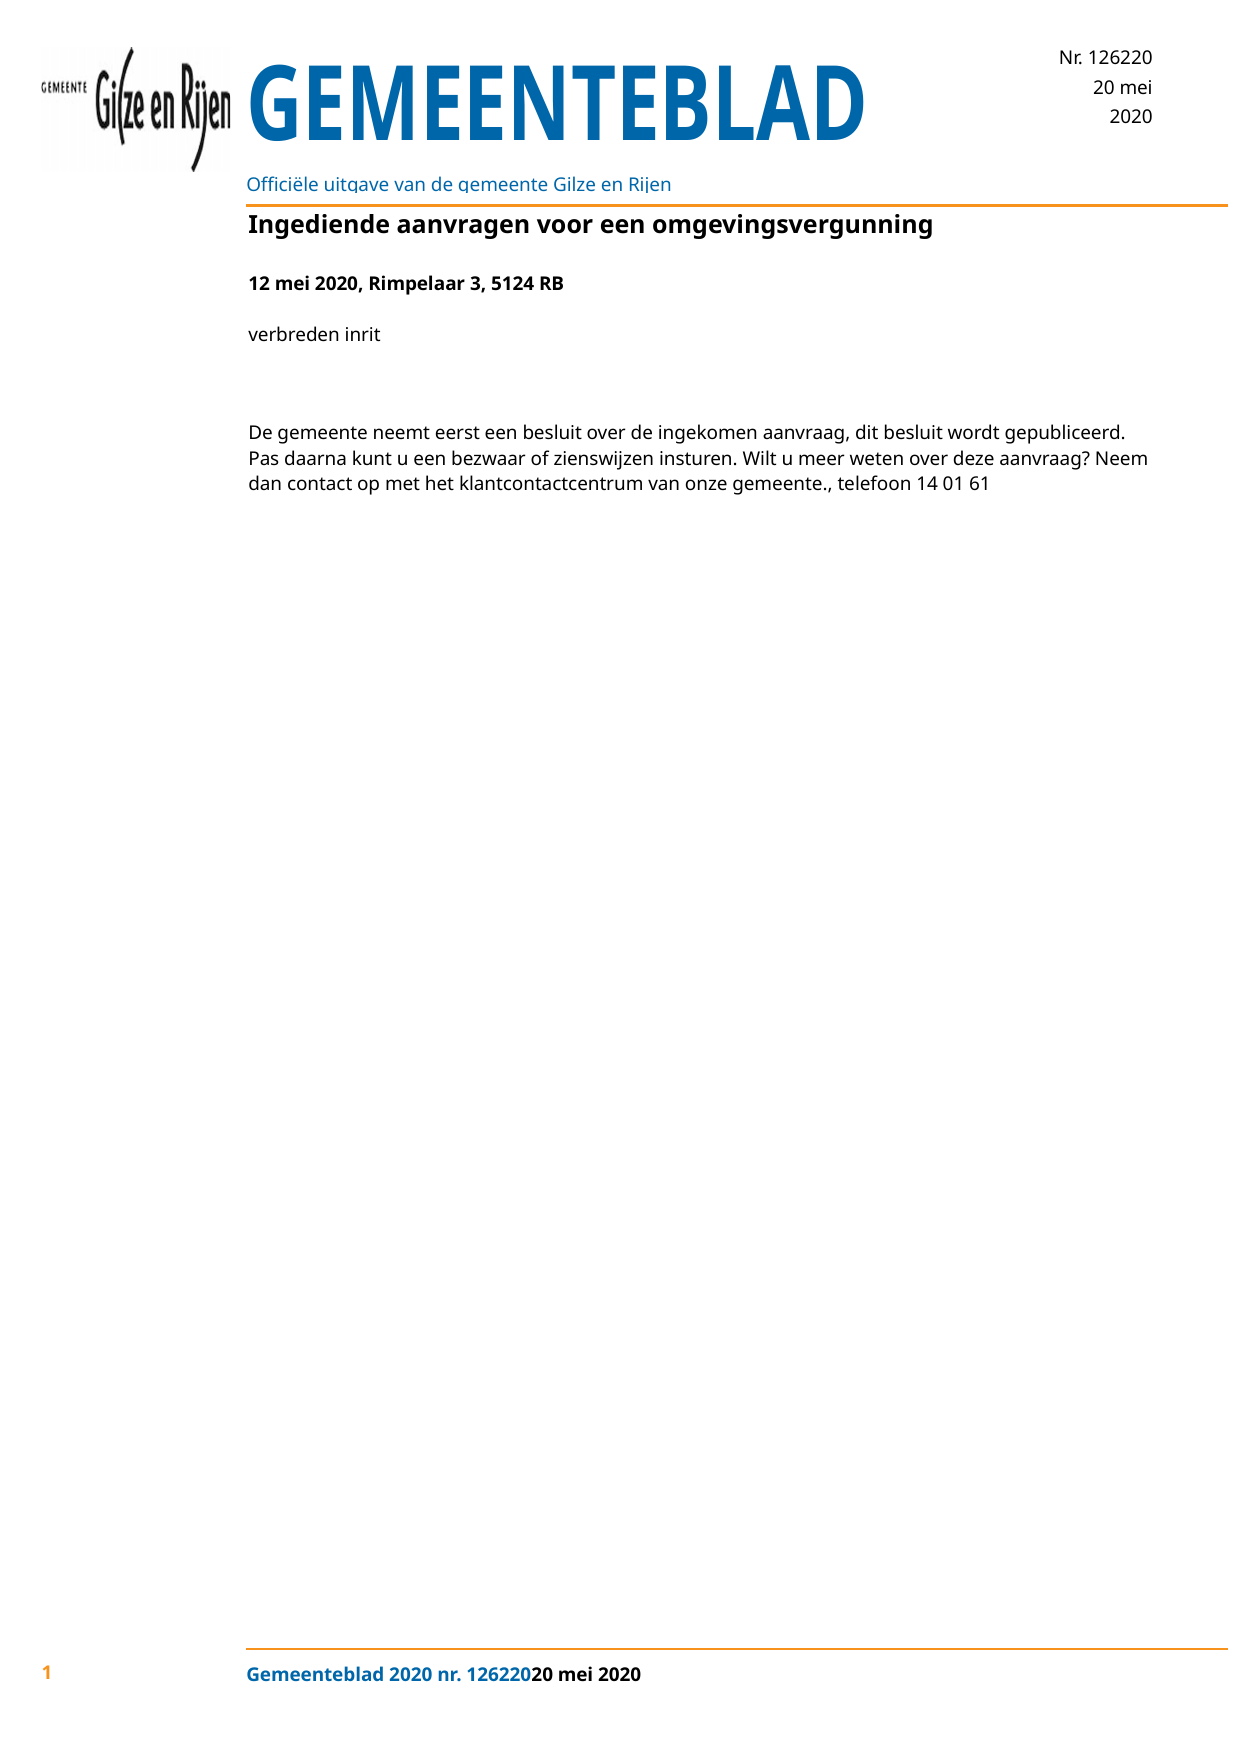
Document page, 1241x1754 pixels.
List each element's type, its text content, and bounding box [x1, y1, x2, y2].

text verbreden inrit [248, 321, 1152, 346]
text 12 mei 2020, Rimpelaar 3, 5124 RB [248, 270, 1152, 296]
text De gemeente neemt eerst een besluit over de ingekomen aanvraag, dit besluit wordt gepubliceerd. Pas daarna kunt u een bezwaar of zienswijzen insturen. Wilt u meer weten over deze aanvraag? Neem dan contact op met het klantcontactcentrum van onze gemeente., telefoon 14 01 61 [248, 419, 1152, 496]
picture [41, 47, 231, 172]
text Ingediende aanvragen voor een omgevingsvergunning [248, 207, 1152, 241]
